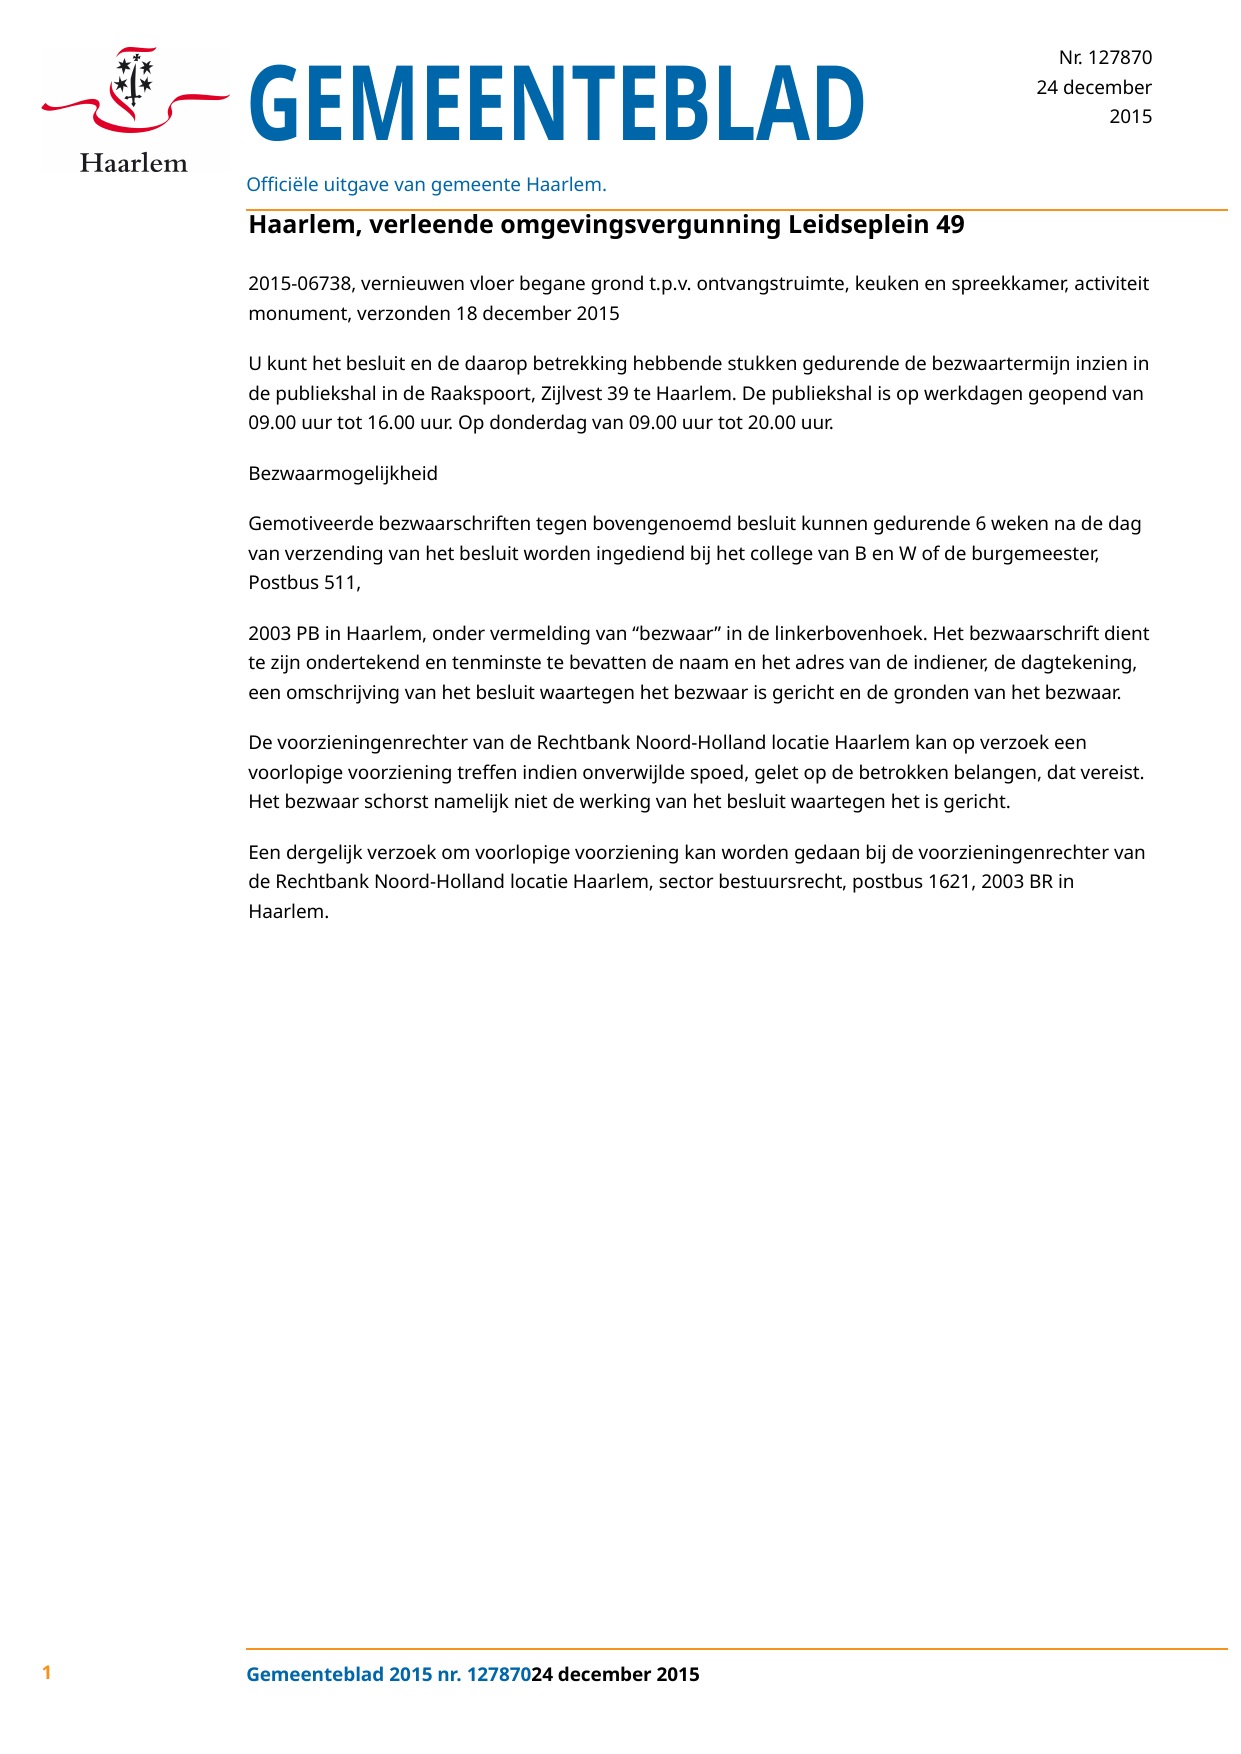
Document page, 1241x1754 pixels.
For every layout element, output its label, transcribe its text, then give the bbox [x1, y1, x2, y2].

text Gemotiveerde bezwaarschriften tegen bovengenoemd besluit kunnen gedurende 6 weken na de dag van verzending van het besluit worden ingediend bij het college van B en W of de burgemeester, Postbus 511, [248, 510, 1152, 595]
text 2003 PB in Haarlem, onder vermelding van “bezwaar” in de linkerbovenhoek. Het bezwaarschrift dient te zijn ondertekend en tenminste te bevatten de naam en het adres van de indiener, de dagtekening, een omschrijving van het besluit waartegen het bezwaar is gericht en de gronden van het bezwaar. [248, 620, 1152, 705]
text 2015-06738, vernieuwen vloer begane grond t.p.v. ontvangstruimte, keuken en spreekkamer, activiteit monument, verzonden 18 december 2015 [248, 270, 1152, 326]
text Een dergelijk verzoek om voorlopige voorziening kan worden gedaan bij de voorzieningenrechter van de Rechtbank Noord-Holland locatie Haarlem, sector bestuursrecht, postbus 1621, 2003 BR in Haarlem. [248, 839, 1152, 924]
text De voorzieningenrechter van de Rechtbank Noord-Holland locatie Haarlem kan op verzoek een voorlopige voorziening treffen indien onverwijlde spoed, gelet op de betrokken belangen, dat vereist. Het bezwaar schorst namelijk niet de werking van het besluit waartegen het is gericht. [248, 729, 1152, 814]
picture [41, 47, 231, 172]
text Haarlem, verleende omgevingsvergunning Leidseplein 49 [248, 211, 1152, 241]
text U kunt het besluit en de daarop betrekking hebbende stukken gedurende de bezwaartermijn inzien in de publiekshal in de Raakspoort, Zijlvest 39 te Haarlem. De publiekshal is op werkdagen geopend van 09.00 uur tot 16.00 uur. Op donderdag van 09.00 uur tot 20.00 uur. [248, 350, 1152, 435]
text Bezwaarmogelijkheid [248, 460, 1152, 486]
